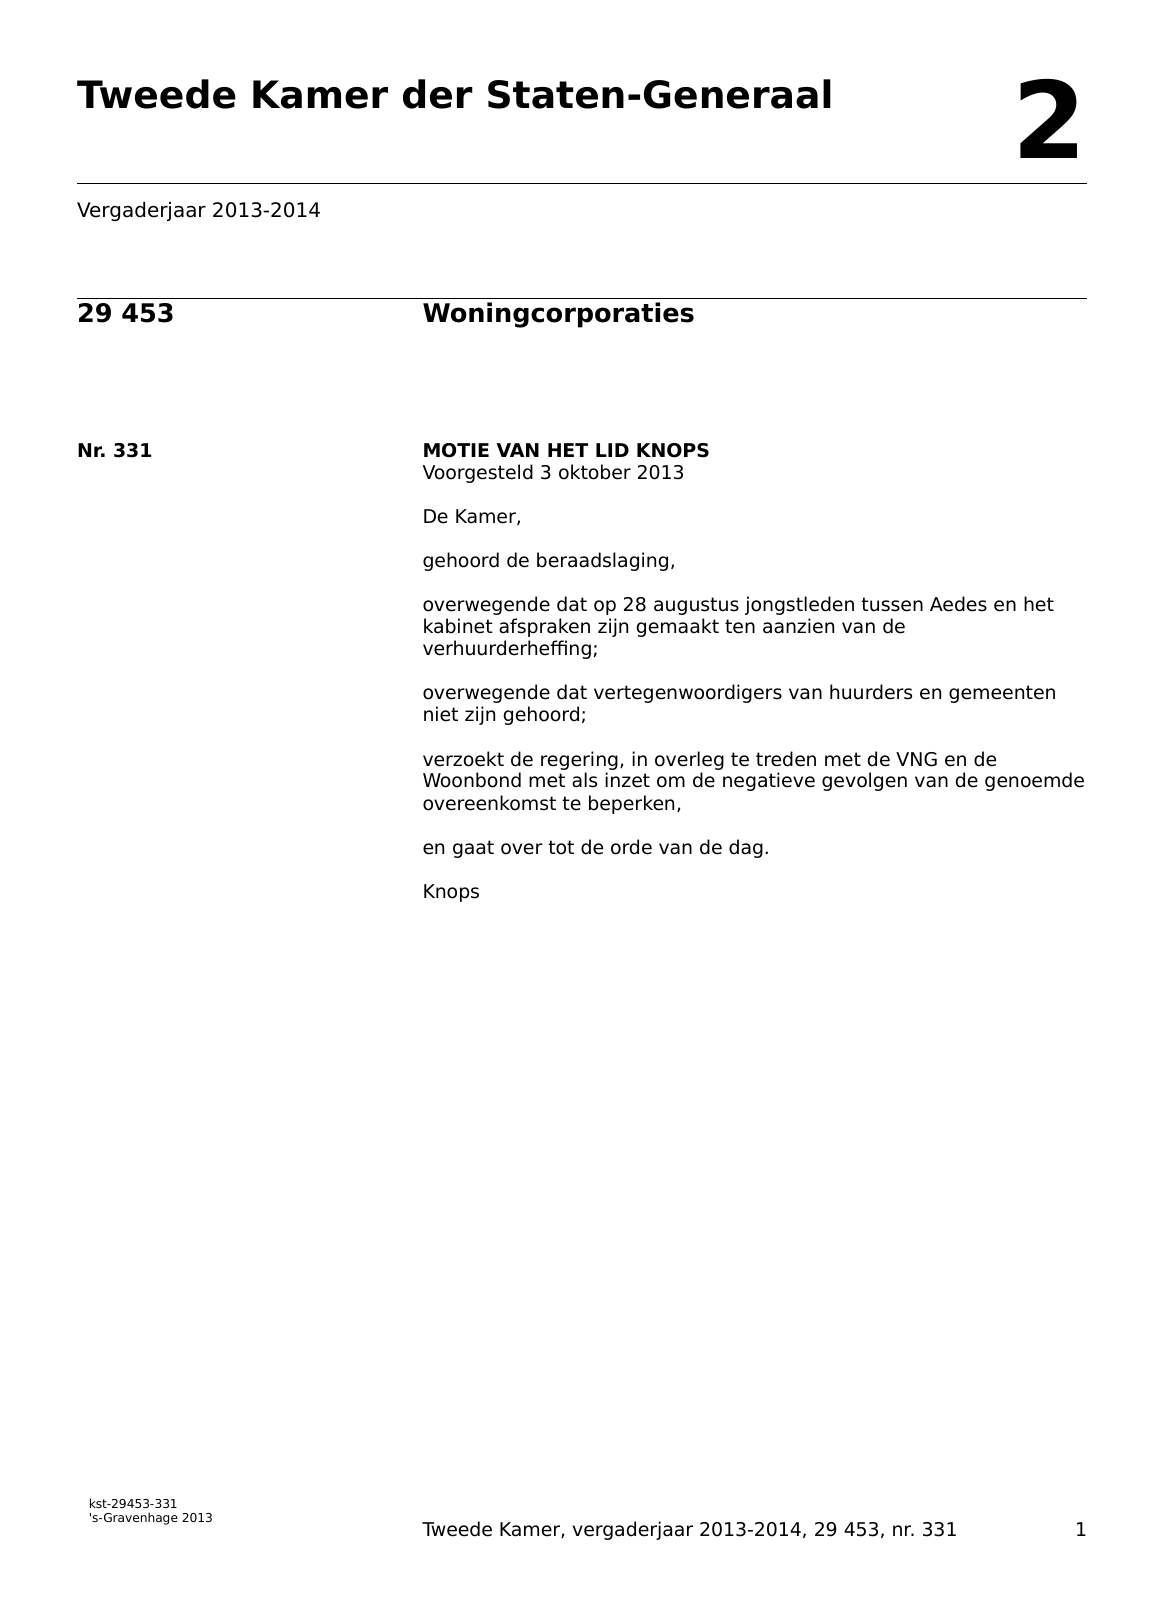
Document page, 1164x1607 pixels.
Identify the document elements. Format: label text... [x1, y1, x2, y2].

table_header Tweede Kamer der Staten-Generaal [77, 59, 886, 183]
text verzoekt de regering, in overleg te treden met de VNG en de Woonbond met als inzet om de negatieve gevolgen van de genoemde overeenkomst te beperken, [422, 748, 1087, 814]
subtitle 29 453 Woningcorporaties [77, 299, 1087, 329]
table_header 2 [886, 59, 1087, 183]
text Voorgesteld 3 oktober 2013 [422, 462, 1087, 484]
text kst-29453-331 [88, 1497, 323, 1511]
text 's-Gravenhage 2013 [88, 1511, 323, 1525]
text overwegende dat vertegenwoordigers van huurders en gemeenten niet zijn gehoord; [422, 682, 1087, 726]
text en gaat over tot de orde van de dag. [422, 837, 1087, 858]
text gehoord de beraadslaging, [422, 550, 1087, 572]
text De Kamer, [422, 506, 1087, 528]
subtitle Nr. 331 MOTIE VAN HET LID KNOPS [77, 440, 1087, 462]
table_cell Vergaderjaar 2013-2014 [77, 184, 1087, 298]
text overwegende dat op 28 augustus jongstleden tussen Aedes en het kabinet afspraken zijn gemaakt ten aanzien van de verhuurderheffing; [422, 594, 1087, 660]
text Knops [422, 881, 1087, 903]
